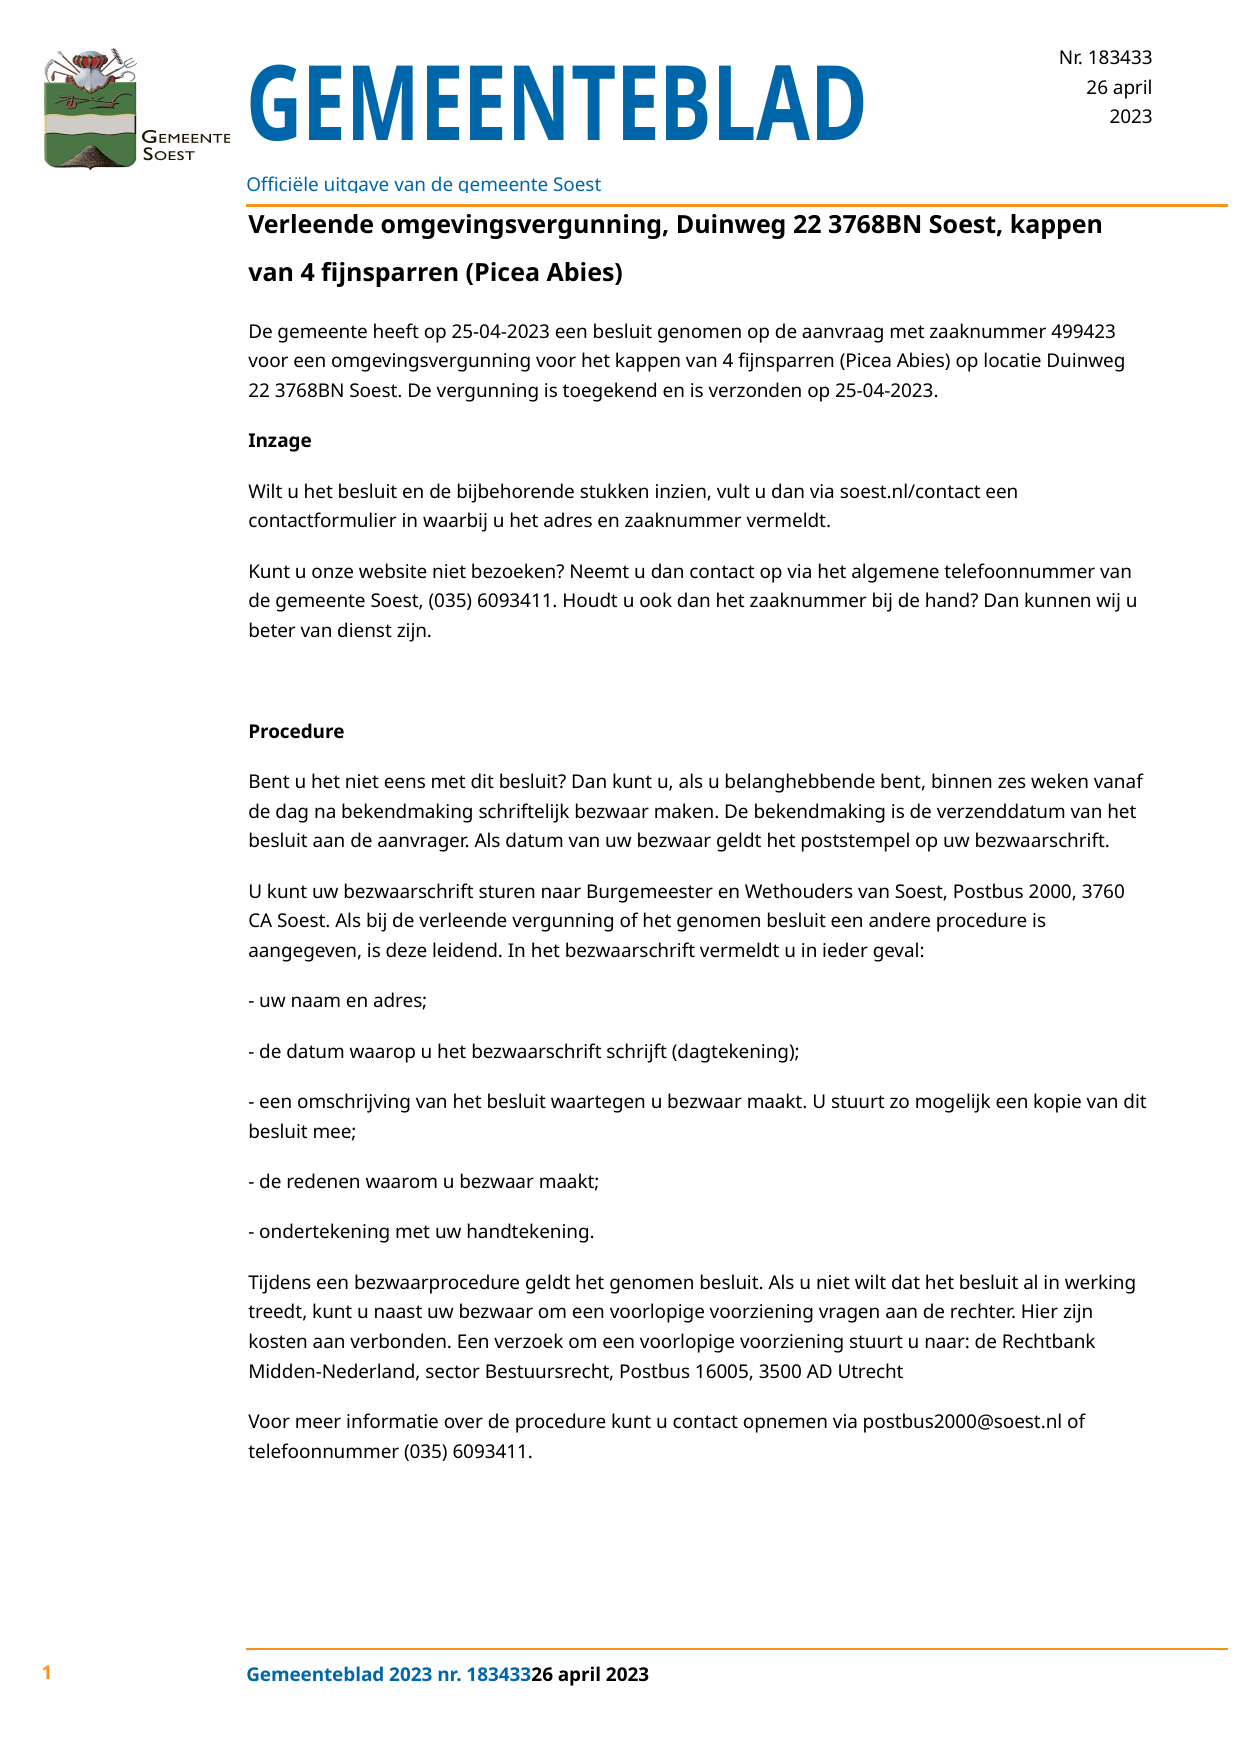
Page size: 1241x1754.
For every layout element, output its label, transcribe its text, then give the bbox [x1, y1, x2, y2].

text U kunt uw bezwaarschrift sturen naar Burgemeester en Wethouders van Soest, Postbus 2000, 3760 CA Soest. Als bij de verleende vergunning of het genomen besluit een andere procedure is aangegeven, is deze leidend. In het bezwaarschrift vermeldt u in ieder geval: [248, 878, 1152, 963]
text - de redenen waarom u bezwaar maakt; [248, 1168, 1152, 1194]
text Wilt u het besluit en de bijbehorende stukken inzien, vult u dan via soest.nl/contact een contactformulier in waarbij u het adres en zaaknummer vermeldt. [248, 478, 1152, 533]
picture [41, 47, 231, 172]
text Bent u het niet eens met dit besluit? Dan kunt u, als u belanghebbende bent, binnen zes weken vanaf de dag na bekendmaking schriftelijk bezwaar maken. De bekendmaking is de verzenddatum van het besluit aan de aanvrager. Als datum van uw bezwaar geldt het poststempel op uw bezwaarschrift. [248, 768, 1152, 853]
text - de datum waarop u het bezwaarschrift schrijft (dagtekening); [248, 1038, 1152, 1064]
text Procedure [248, 718, 1152, 744]
text Kunt u onze website niet bezoeken? Neemt u dan contact op via het algemene telefoonnummer van de gemeente Soest, (035) 6093411. Houdt u ook dan het zaaknummer bij de hand? Dan kunnen wij u beter van dienst zijn. [248, 558, 1152, 643]
text - een omschrijving van het besluit waartegen u bezwaar maakt. U stuurt zo mogelijk een kopie van dit besluit mee; [248, 1088, 1152, 1144]
text Voor meer informatie over de procedure kunt u contact opnemen via postbus2000@soest.nl of telefoonnummer (035) 6093411. [248, 1408, 1152, 1464]
text De gemeente heeft op 25-04-2023 een besluit genomen op de aanvraag met zaaknummer 499423 voor een omgevingsvergunning voor het kappen van 4 fijnsparren (Picea Abies) op locatie Duinweg 22 3768BN Soest. De vergunning is toegekend en is verzonden op 25-04-2023. [248, 318, 1152, 403]
text Tijdens een bezwaarprocedure geldt het genomen besluit. Als u niet wilt dat het besluit al in werking treedt, kunt u naast uw bezwaar om een voorlopige voorziening vragen aan de rechter. Hier zijn kosten aan verbonden. Een verzoek om een voorlopige voorziening stuurt u naar: de Rechtbank Midden-Nederland, sector Bestuursrecht, Postbus 16005, 3500 AD Utrecht [248, 1269, 1152, 1384]
text Inzage [248, 427, 1152, 453]
text - uw naam en adres; [248, 987, 1152, 1013]
text - ondertekening met uw handtekening. [248, 1219, 1152, 1244]
text Verleende omgevingsvergunning, Duinweg 22 3768BN Soest, kappen van 4 fijnsparren (Picea Abies) [248, 207, 1152, 288]
